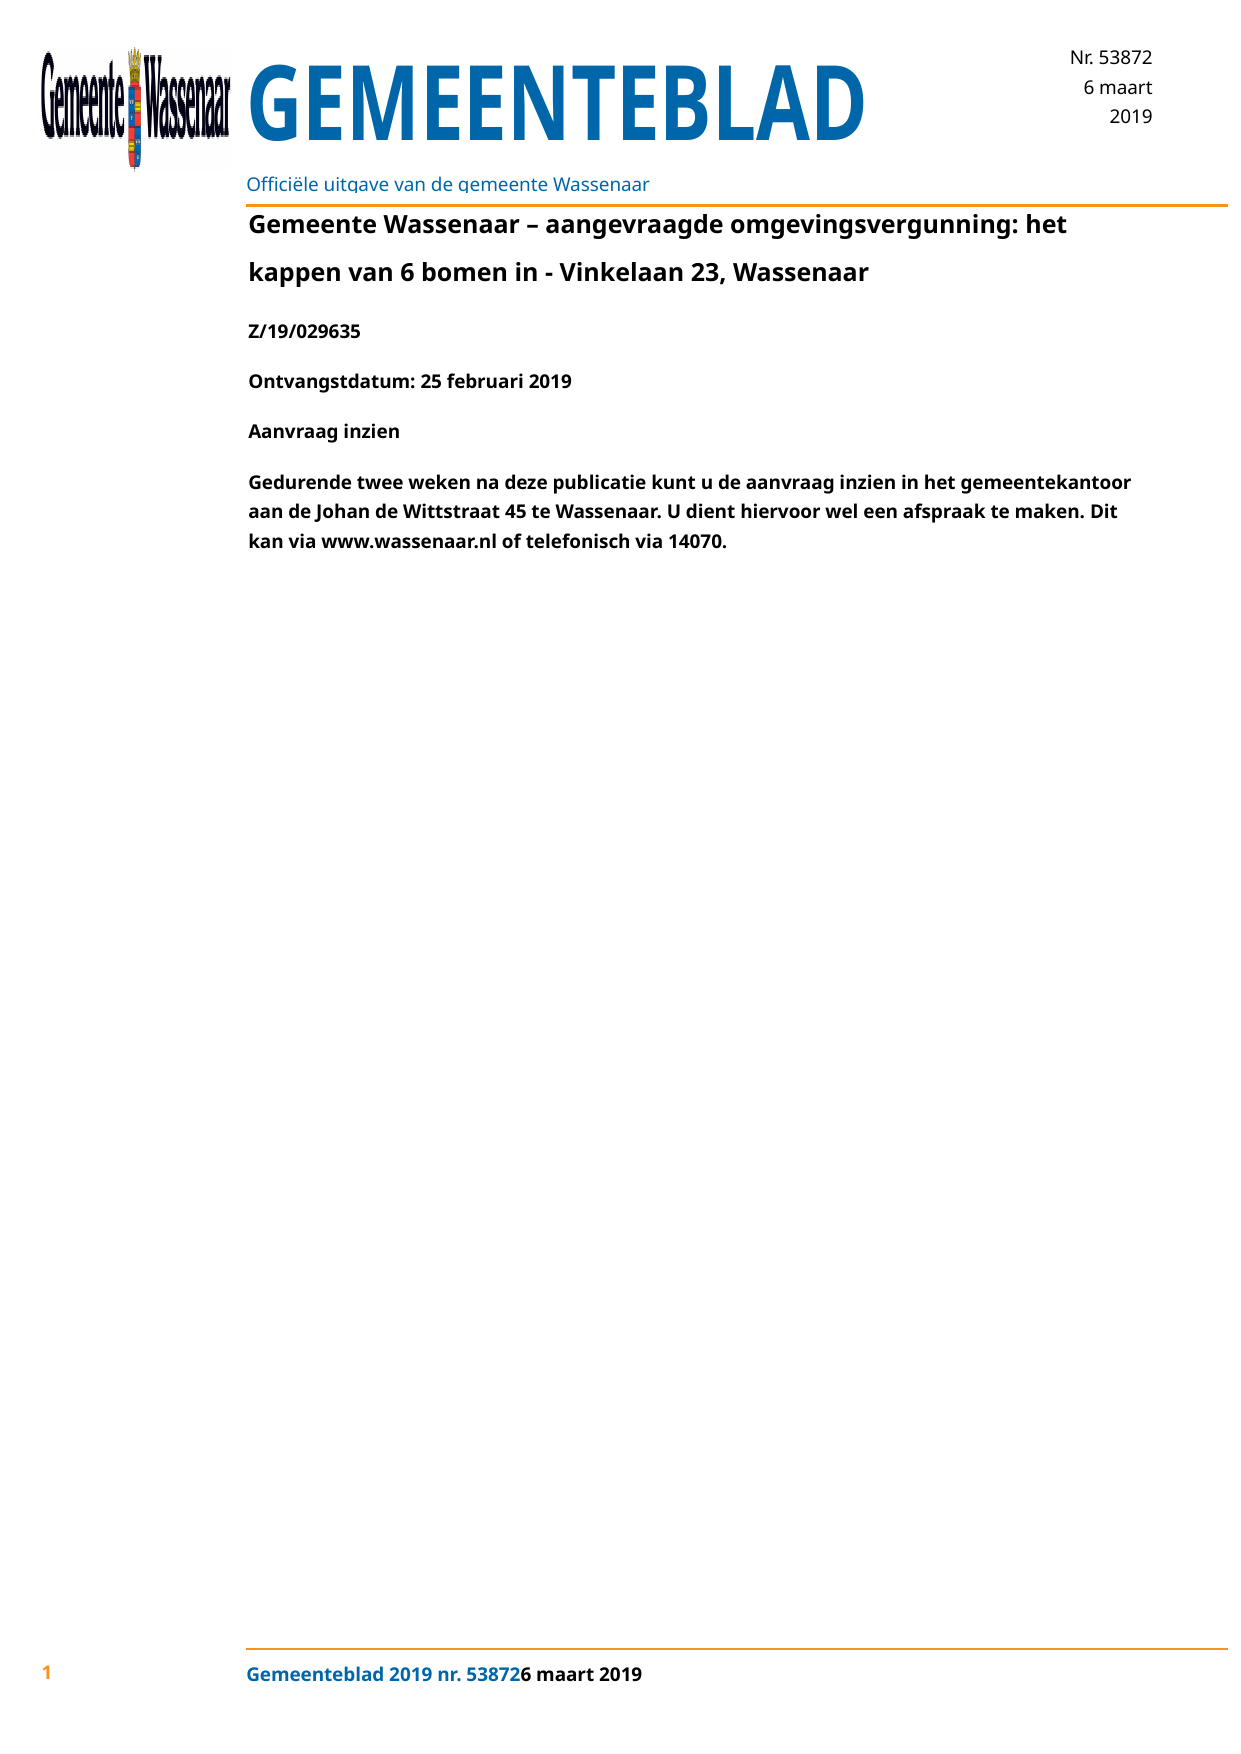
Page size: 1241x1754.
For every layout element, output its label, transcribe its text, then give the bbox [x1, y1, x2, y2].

text Gemeente Wassenaar – aangevraagde omgevingsvergunning: het kappen van 6 bomen in - Vinkelaan 23, Wassenaar [248, 207, 1152, 288]
picture [41, 47, 231, 172]
text Aanvraag inzien [248, 419, 1152, 444]
text Ontvangstdatum: 25 februari 2019 [248, 368, 1152, 394]
text Z/19/029635 [248, 318, 1152, 344]
text Gedurende twee weken na deze publicatie kunt u de aanvraag inzien in het gemeentekantoor aan de Johan de Wittstraat 45 te Wassenaar. U dient hiervoor wel een afspraak te maken. Dit kan via www.wassenaar.nl of telefonisch via 14070. [248, 469, 1152, 554]
